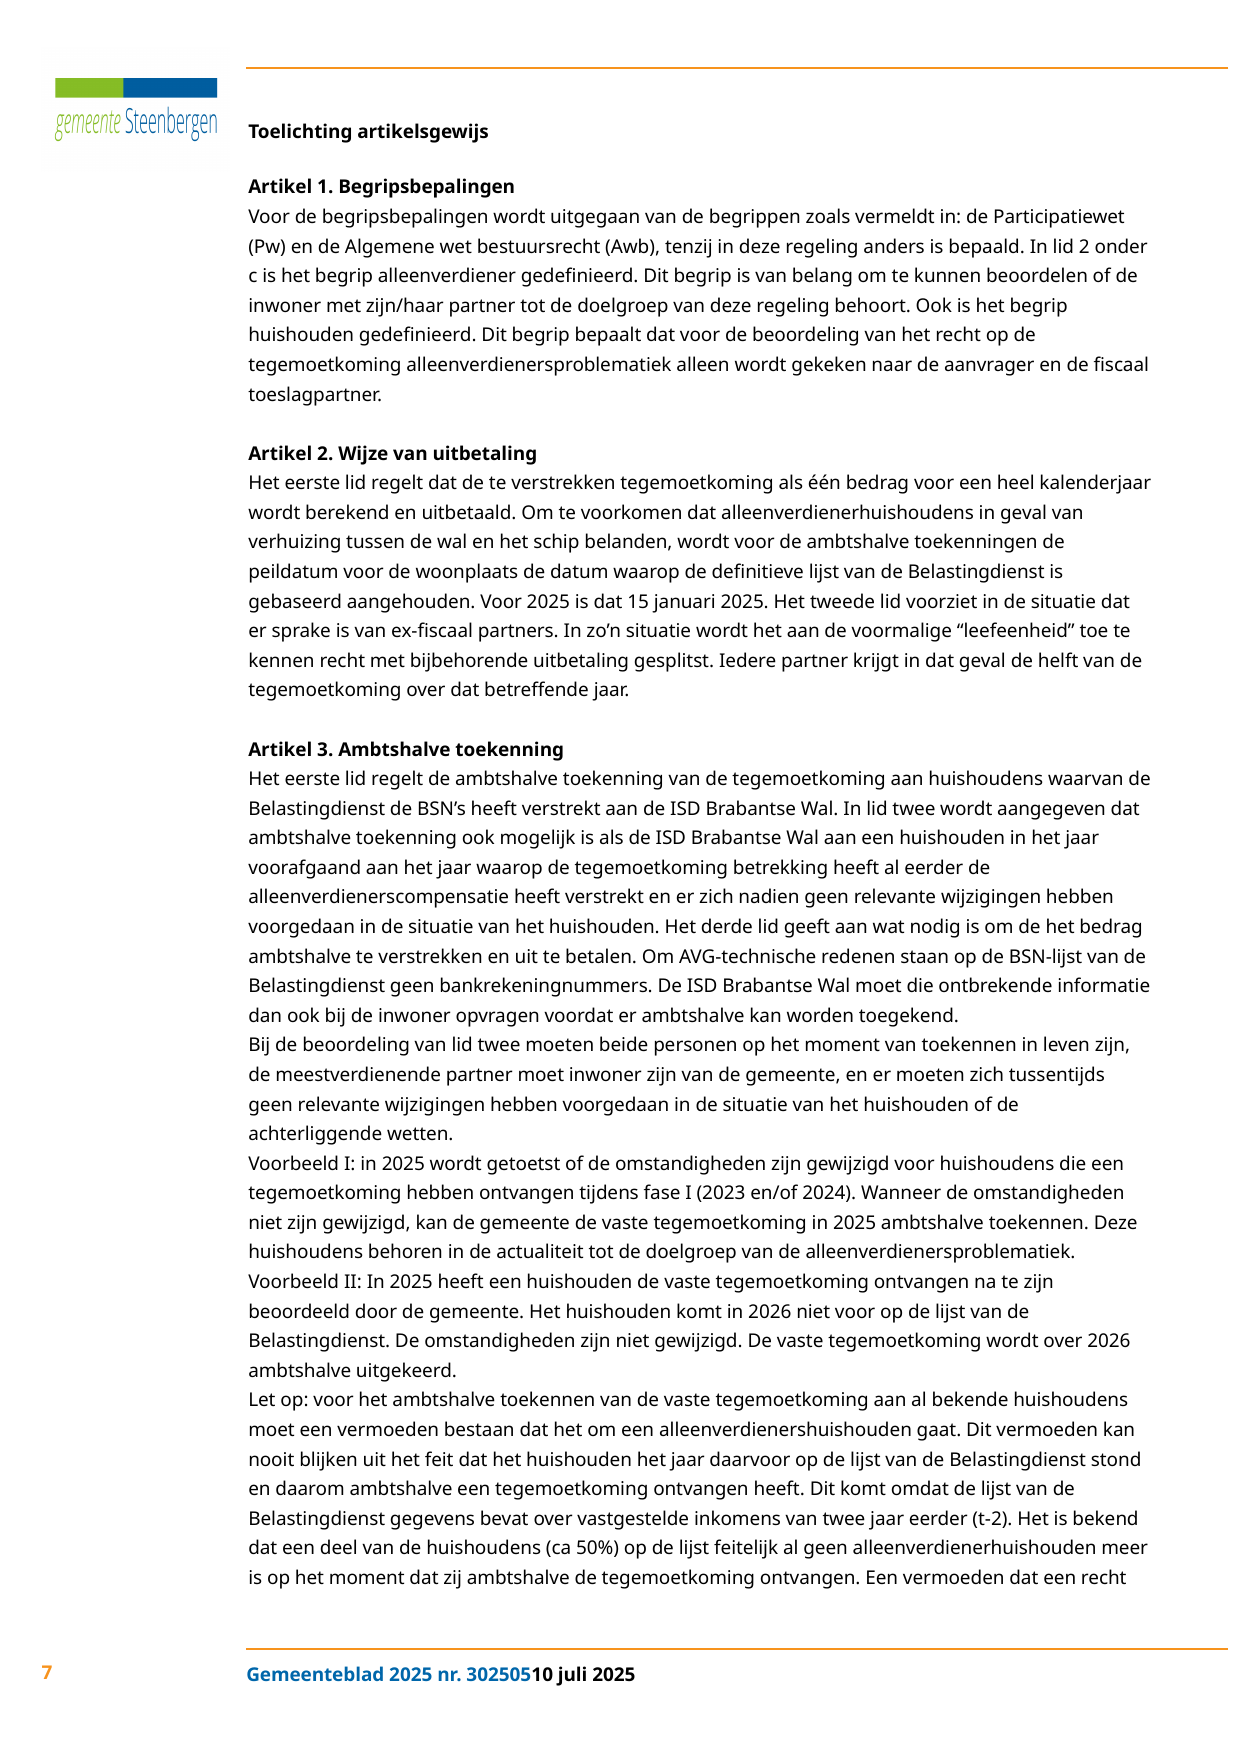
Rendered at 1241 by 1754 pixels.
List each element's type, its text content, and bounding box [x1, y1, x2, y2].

picture [41, 47, 231, 172]
text Artikel 2. Wijze van uitbetaling [248, 440, 1152, 466]
text Let op: voor het ambtshalve toekennen van de vaste tegemoetkoming aan al bekende huishoudens moet een vermoeden bestaan dat het om een alleenverdienershuishouden gaat. Dit vermoeden kan nooit blijken uit het feit dat het huishouden het jaar daarvoor op de lijst van de Belastingdienst stond en daarom ambtshalve een tegemoetkoming ontvangen heeft. Dit komt omdat de lijst van de Belastingdienst gegevens bevat over vastgestelde inkomens van twee jaar eerder (t-2). Het is bekend dat een deel van de huishoudens (ca 50%) op de lijst feitelijk al geen alleenverdienerhuishouden meer is op het moment dat zij ambtshalve de tegemoetkoming ontvangen. Een vermoeden dat een recht [248, 1387, 1152, 1590]
text Voorbeeld I: in 2025 wordt getoetst of de omstandigheden zijn gewijzigd voor huishoudens die een tegemoetkoming hebben ontvangen tijdens fase I (2023 en/of 2024). Wanneer de omstandigheden niet zijn gewijzigd, kan de gemeente de vaste tegemoetkoming in 2025 ambtshalve toekennen. Deze huishoudens behoren in de actualiteit tot de doelgroep van de alleenverdienersproblematiek. [248, 1150, 1152, 1264]
text Voor de begripsbepalingen wordt uitgegaan van de begrippen zoals vermeldt in: de Participatiewet (Pw) en de Algemene wet bestuursrecht (Awb), tenzij in deze regeling anders is bepaald. In lid 2 onder c is het begrip alleenverdiener gedefinieerd. Dit begrip is van belang om te kunnen beoordelen of de inwoner met zijn/haar partner tot de doelgroep van deze regeling behoort. Ook is het begrip huishouden gedefinieerd. Dit begrip bepaalt dat voor de beoordeling van het recht op de tegemoetkoming alleenverdienersproblematiek alleen wordt gekeken naar de aanvrager en de fiscaal toeslagpartner. [248, 203, 1152, 407]
text Bij de beoordeling van lid twee moeten beide personen op het moment van toekennen in leven zijn, de meestverdienende partner moet inwoner zijn van de gemeente, en er moeten zich tussentijds geen relevante wijzigingen hebben voorgedaan in de situatie van het huishouden of de achterliggende wetten. [248, 1032, 1152, 1146]
text Voorbeeld II: In 2025 heeft een huishouden de vaste tegemoetkoming ontvangen na te zijn beoordeeld door de gemeente. Het huishouden komt in 2026 niet voor op de lijst van de Belastingdienst. De omstandigheden zijn niet gewijzigd. De vaste tegemoetkoming wordt over 2026 ambtshalve uitgekeerd. [248, 1268, 1152, 1383]
text Het eerste lid regelt dat de te verstrekken tegemoetkoming als één bedrag voor een heel kalenderjaar wordt berekend en uitbetaald. Om te voorkomen dat alleenverdienerhuishoudens in geval van verhuizing tussen de wal en het schip belanden, wordt voor de ambtshalve toekenningen de peildatum voor de woonplaats de datum waarop de definitieve lijst van de Belastingdienst is gebaseerd aangehouden. Voor 2025 is dat 15 januari 2025. Het tweede lid voorziet in de situatie dat er sprake is van ex-fiscaal partners. In zo’n situatie wordt het aan de voormalige “leefeenheid” toe te kennen recht met bijbehorende uitbetaling gesplitst. Iedere partner krijgt in dat geval de helft van de tegemoetkoming over dat betreffende jaar. [248, 469, 1152, 702]
text Artikel 1. Begripsbepalingen [248, 174, 1152, 199]
text Artikel 3. Ambtshalve toekenning [248, 736, 1152, 762]
text Toelichting artikelsgewijs [248, 116, 1152, 144]
text Het eerste lid regelt de ambtshalve toekenning van de tegemoetkoming aan huishoudens waarvan de Belastingdienst de BSN’s heeft verstrekt aan de ISD Brabantse Wal. In lid twee wordt aangegeven dat ambtshalve toekenning ook mogelijk is als de ISD Brabantse Wal aan een huishouden in het jaar voorafgaand aan het jaar waarop de tegemoetkoming betrekking heeft al eerder de alleenverdienerscompensatie heeft verstrekt en er zich nadien geen relevante wijzigingen hebben voorgedaan in de situatie van het huishouden. Het derde lid geeft aan wat nodig is om de het bedrag ambtshalve te verstrekken en uit te betalen. Om AVG-technische redenen staan op de BSN-lijst van de Belastingdienst geen bankrekeningnummers. De ISD Brabantse Wal moet die ontbrekende informatie dan ook bij de inwoner opvragen voordat er ambtshalve kan worden toegekend. [248, 765, 1152, 1028]
